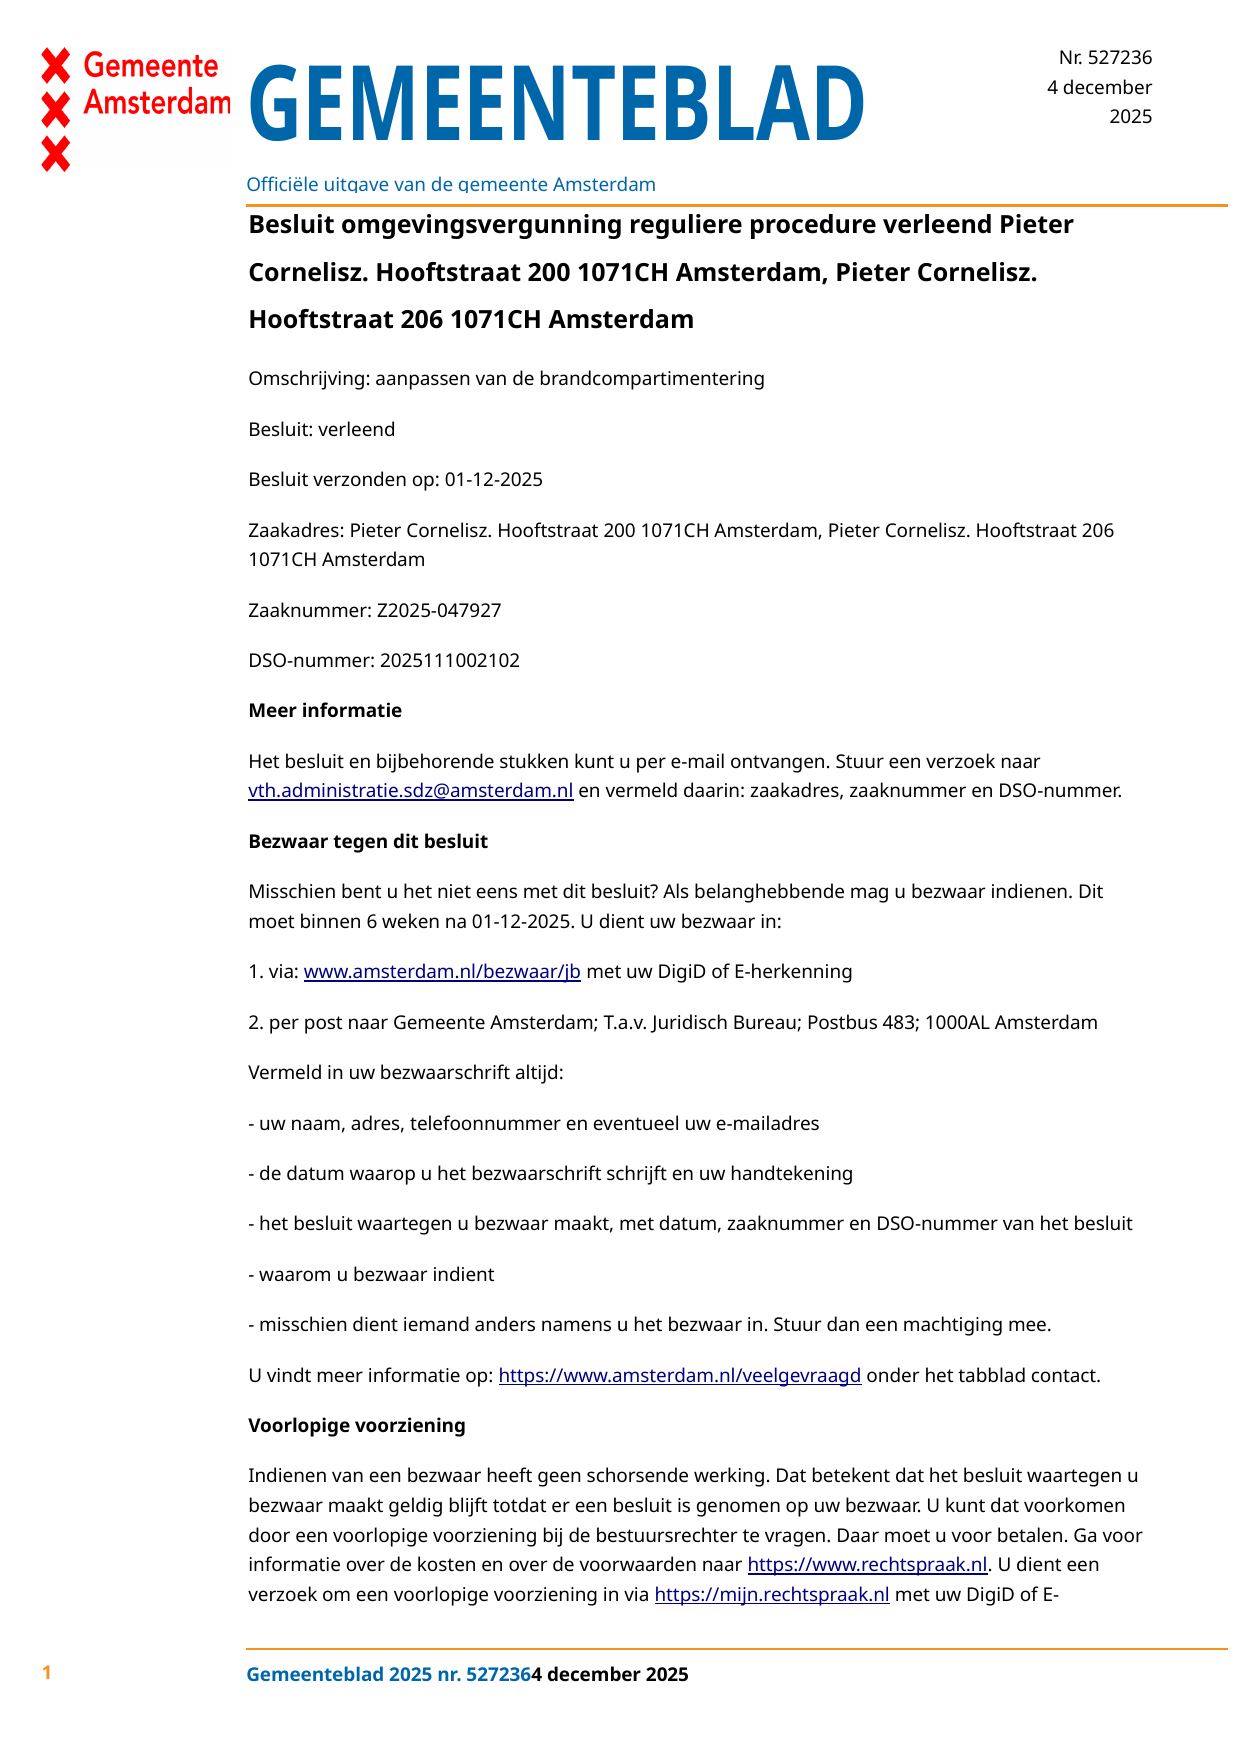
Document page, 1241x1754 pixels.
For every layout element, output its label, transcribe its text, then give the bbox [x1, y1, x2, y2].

text Zaaknummer: Z2025-047927 [248, 597, 1152, 622]
text Zaakadres: Pieter Cornelisz. Hooftstraat 200 1071CH Amsterdam, Pieter Cornelisz. Hooftstraat 206 1071CH Amsterdam [248, 517, 1152, 572]
text Meer informatie [248, 698, 1152, 723]
text - uw naam, adres, telefoonnummer en eventueel uw e-mailadres [248, 1110, 1152, 1135]
picture [41, 47, 231, 172]
text Besluit: verleend [248, 416, 1152, 442]
text - het besluit waartegen u bezwaar maakt, met datum, zaaknummer en DSO-nummer van het besluit [248, 1211, 1152, 1236]
text 2. per post naar Gemeente Amsterdam; T.a.v. Juridisch Bureau; Postbus 483; 1000AL Amsterdam [248, 1009, 1152, 1034]
text - waarom u bezwaar indient [248, 1261, 1152, 1287]
text Omschrijving: aanpassen van de brandcompartimentering [248, 366, 1152, 391]
text - misschien dient iemand anders namens u het bezwaar in. Stuur dan een machtiging mee. [248, 1311, 1152, 1337]
text 1. via: www.amsterdam.nl/bezwaar/jb met uw DigiD of E-herkenning [248, 958, 1152, 984]
text - de datum waarop u het bezwaarschrift schrijft en uw handtekening [248, 1160, 1152, 1186]
text Besluit verzonden op: 01-12-2025 [248, 466, 1152, 492]
text Het besluit en bijbehorende stukken kunt u per e-mail ontvangen. Stuur een verzoek naar vth.administratie.sdz@amsterdam.nl en vermeld daarin: zaakadres, zaaknummer en DSO-nummer. [248, 748, 1152, 803]
text Voorlopige voorziening [248, 1412, 1152, 1438]
text Indienen van een bezwaar heeft geen schorsende werking. Dat betekent dat het besluit waartegen u bezwaar maakt geldig blijft totdat er een besluit is genomen op uw bezwaar. U kunt dat voorkomen door een voorlopige voorziening bij de bestuursrechter te vragen. Daar moet u voor betalen. Ga voor informatie over de kosten en over de voorwaarden naar https://www.rechtspraak.nl. U dient een verzoek om een voorlopige voorziening in via https://mijn.rechtspraak.nl met uw DigiD of E- [248, 1463, 1152, 1607]
text DSO-nummer: 2025111002102 [248, 647, 1152, 673]
text Bezwaar tegen dit besluit [248, 828, 1152, 854]
text Misschien bent u het niet eens met dit besluit? Als belanghebbende mag u bezwaar indienen. Dit moet binnen 6 weken na 01-12-2025. U dient uw bezwaar in: [248, 878, 1152, 934]
text Vermeld in uw bezwaarschrift altijd: [248, 1059, 1152, 1085]
text Besluit omgevingsvergunning reguliere procedure verleend Pieter Cornelisz. Hooftstraat 200 1071CH Amsterdam, Pieter Cornelisz. Hooftstraat 206 1071CH Amsterdam [248, 207, 1152, 336]
text U vindt meer informatie op: https://www.amsterdam.nl/veelgevraagd onder het tabblad contact. [248, 1362, 1152, 1387]
